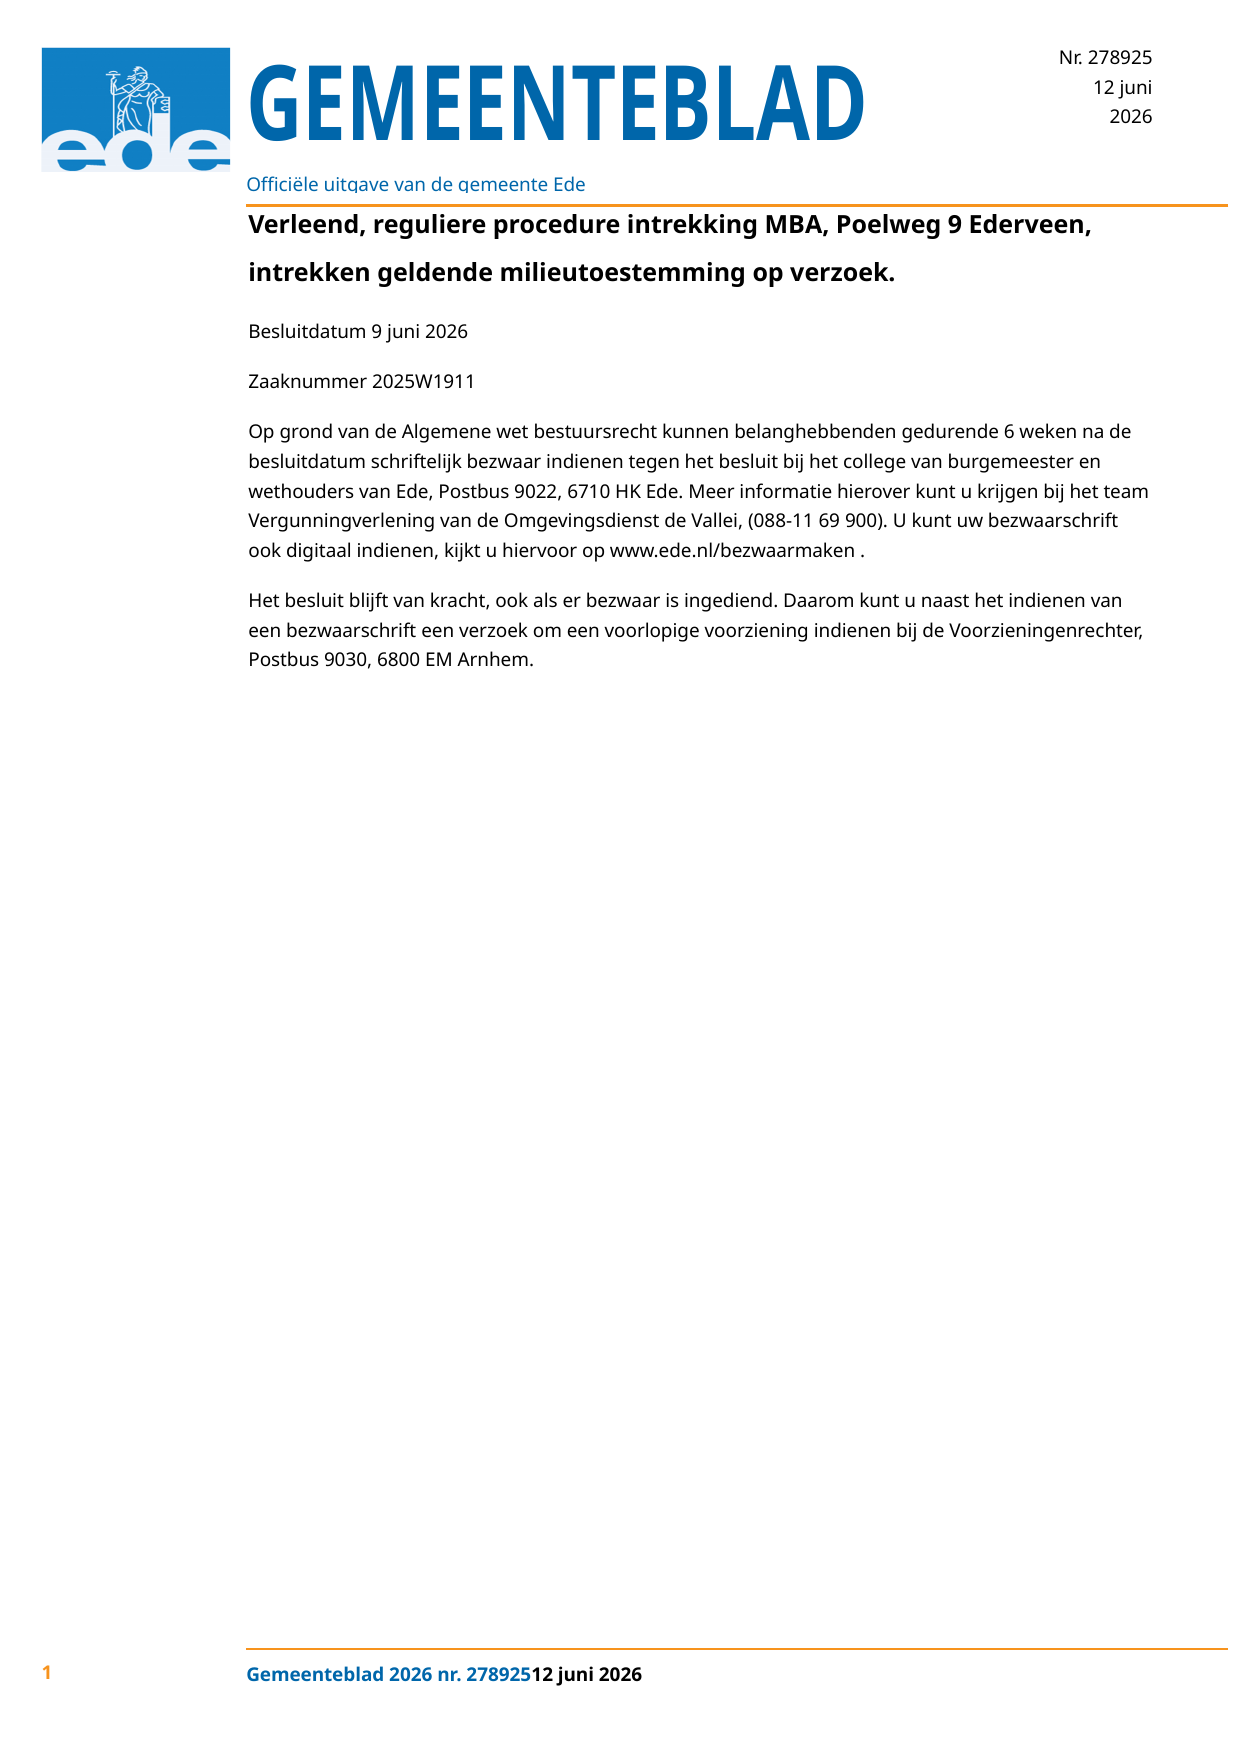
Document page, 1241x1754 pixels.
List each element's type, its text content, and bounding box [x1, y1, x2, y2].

text Besluitdatum 9 juni 2026 [248, 318, 1152, 344]
text Op grond van de Algemene wet bestuursrecht kunnen belanghebbenden gedurende 6 weken na de besluitdatum schriftelijk bezwaar indienen tegen het besluit bij het college van burgemeester en wethouders van Ede, Postbus 9022, 6710 HK Ede. Meer informatie hierover kunt u krijgen bij het team Vergunningverlening van de Omgevingsdienst de Vallei, (088-11 69 900). U kunt uw bezwaarschrift ook digitaal indienen, kijkt u hiervoor op www.ede.nl/bezwaarmaken . [248, 419, 1152, 563]
text Zaaknummer 2025W1911 [248, 368, 1152, 394]
text Verleend, reguliere procedure intrekking MBA, Poelweg 9 Ederveen, intrekken geldende milieutoestemming op verzoek. [248, 207, 1152, 288]
text Het besluit blijft van kracht, ook als er bezwaar is ingediend. Daarom kunt u naast het indienen van een bezwaarschrift een verzoek om een voorlopige voorziening indienen bij de Voorzieningenrechter, Postbus 9030, 6800 EM Arnhem. [248, 587, 1152, 672]
picture [41, 47, 231, 172]
